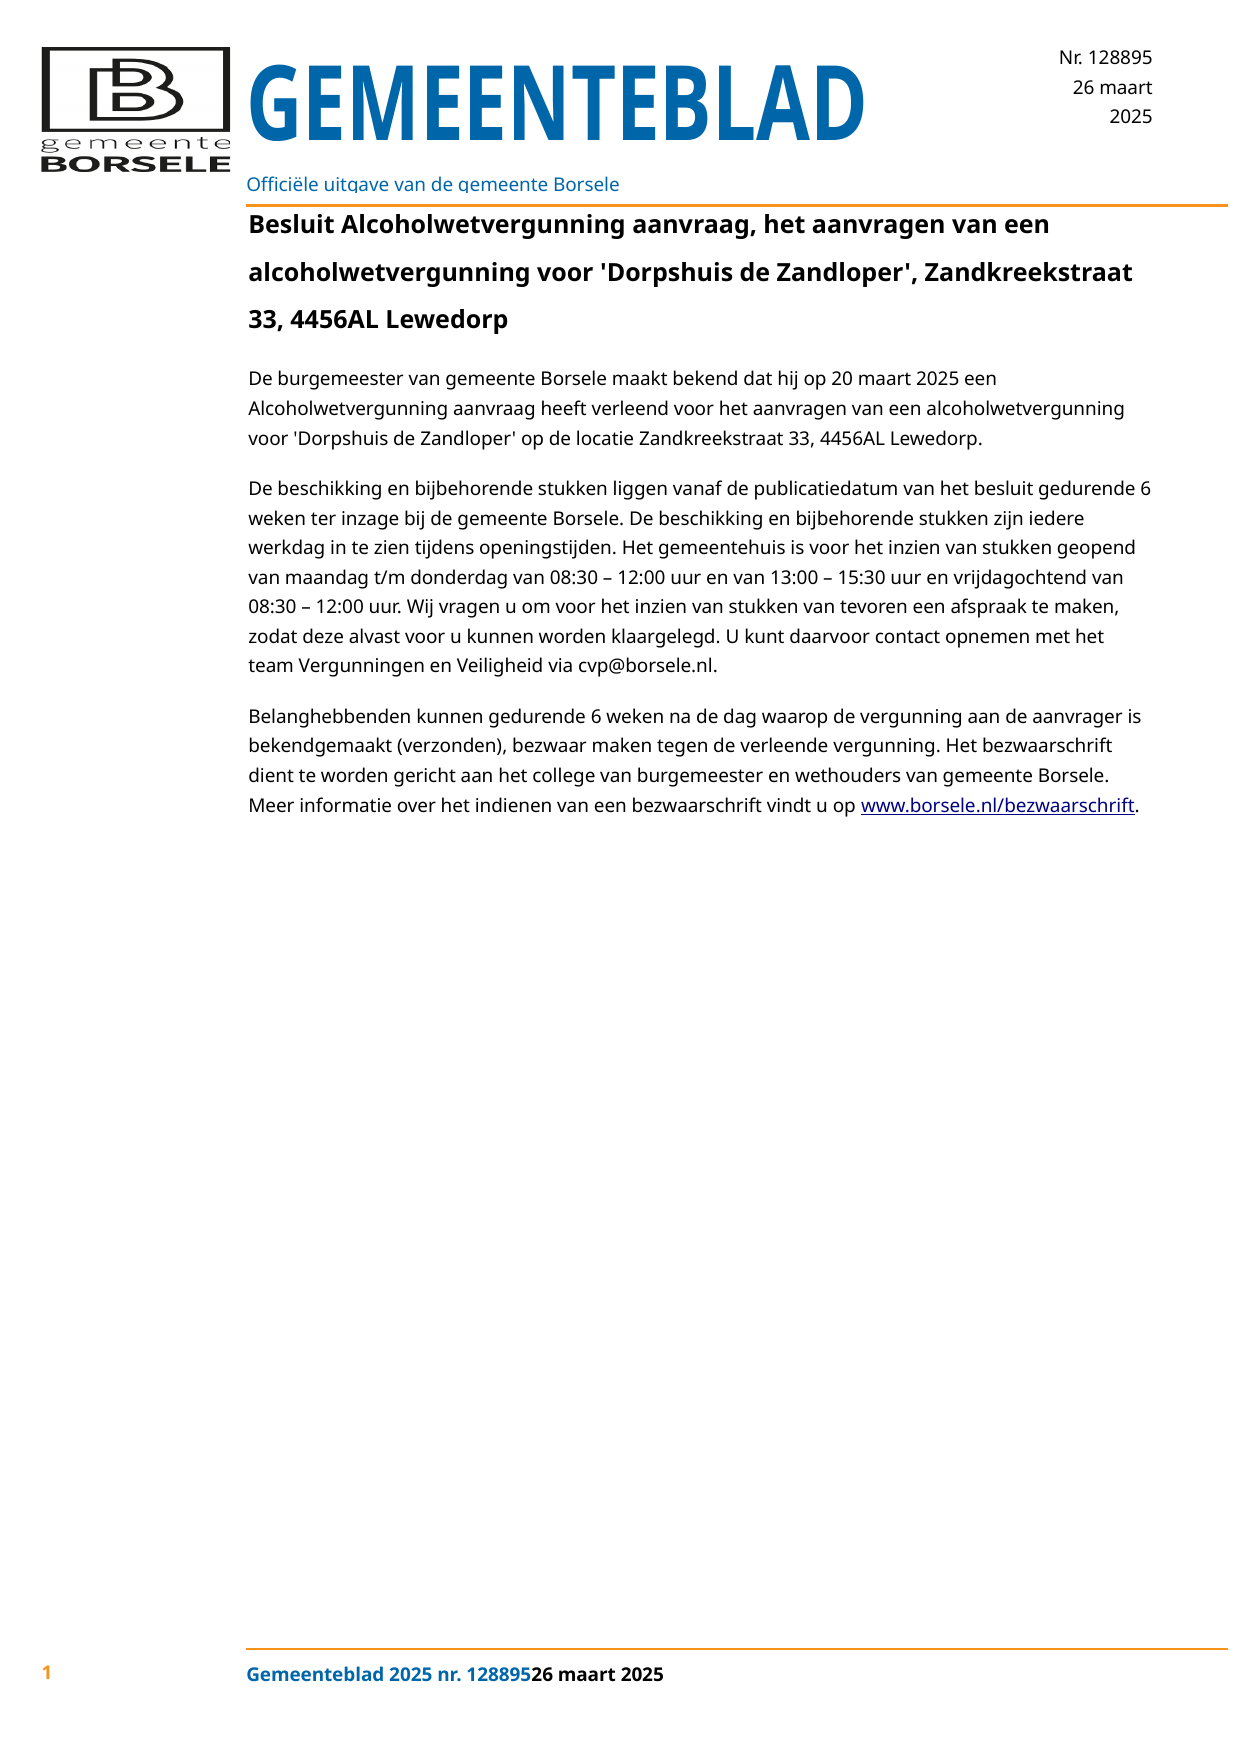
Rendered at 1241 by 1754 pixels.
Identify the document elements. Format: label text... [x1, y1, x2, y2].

picture [41, 47, 231, 172]
text Besluit Alcoholwetvergunning aanvraag, het aanvragen van een alcoholwetvergunning voor 'Dorpshuis de Zandloper', Zandkreekstraat 33, 4456AL Lewedorp [248, 207, 1152, 336]
text De burgemeester van gemeente Borsele maakt bekend dat hij op 20 maart 2025 een Alcoholwetvergunning aanvraag heeft verleend voor het aanvragen van een alcoholwetvergunning voor 'Dorpshuis de Zandloper' op de locatie Zandkreekstraat 33, 4456AL Lewedorp. [248, 366, 1152, 450]
text De beschikking en bijbehorende stukken liggen vanaf de publicatiedatum van het besluit gedurende 6 weken ter inzage bij de gemeente Borsele. De beschikking en bijbehorende stukken zijn iedere werkdag in te zien tijdens openingstijden. Het gemeentehuis is voor het inzien van stukken geopend van maandag t/m donderdag van 08:30 – 12:00 uur en van 13:00 – 15:30 uur en vrijdagochtend van 08:30 – 12:00 uur. Wij vragen u om voor het inzien van stukken van tevoren een afspraak te maken, zodat deze alvast voor u kunnen worden klaargelegd. U kunt daarvoor contact opnemen met het team Vergunningen en Veiligheid via cvp@borsele.nl. [248, 475, 1152, 678]
text Belanghebbenden kunnen gedurende 6 weken na de dag waarop de vergunning aan de aanvrager is bekendgemaakt (verzonden), bezwaar maken tegen de verleende vergunning. Het bezwaarschrift dient te worden gericht aan het college van burgemeester en wethouders van gemeente Borsele. Meer informatie over het indienen van een bezwaarschrift vindt u op www.borsele.nl/bezwaarschrift. [248, 703, 1152, 817]
